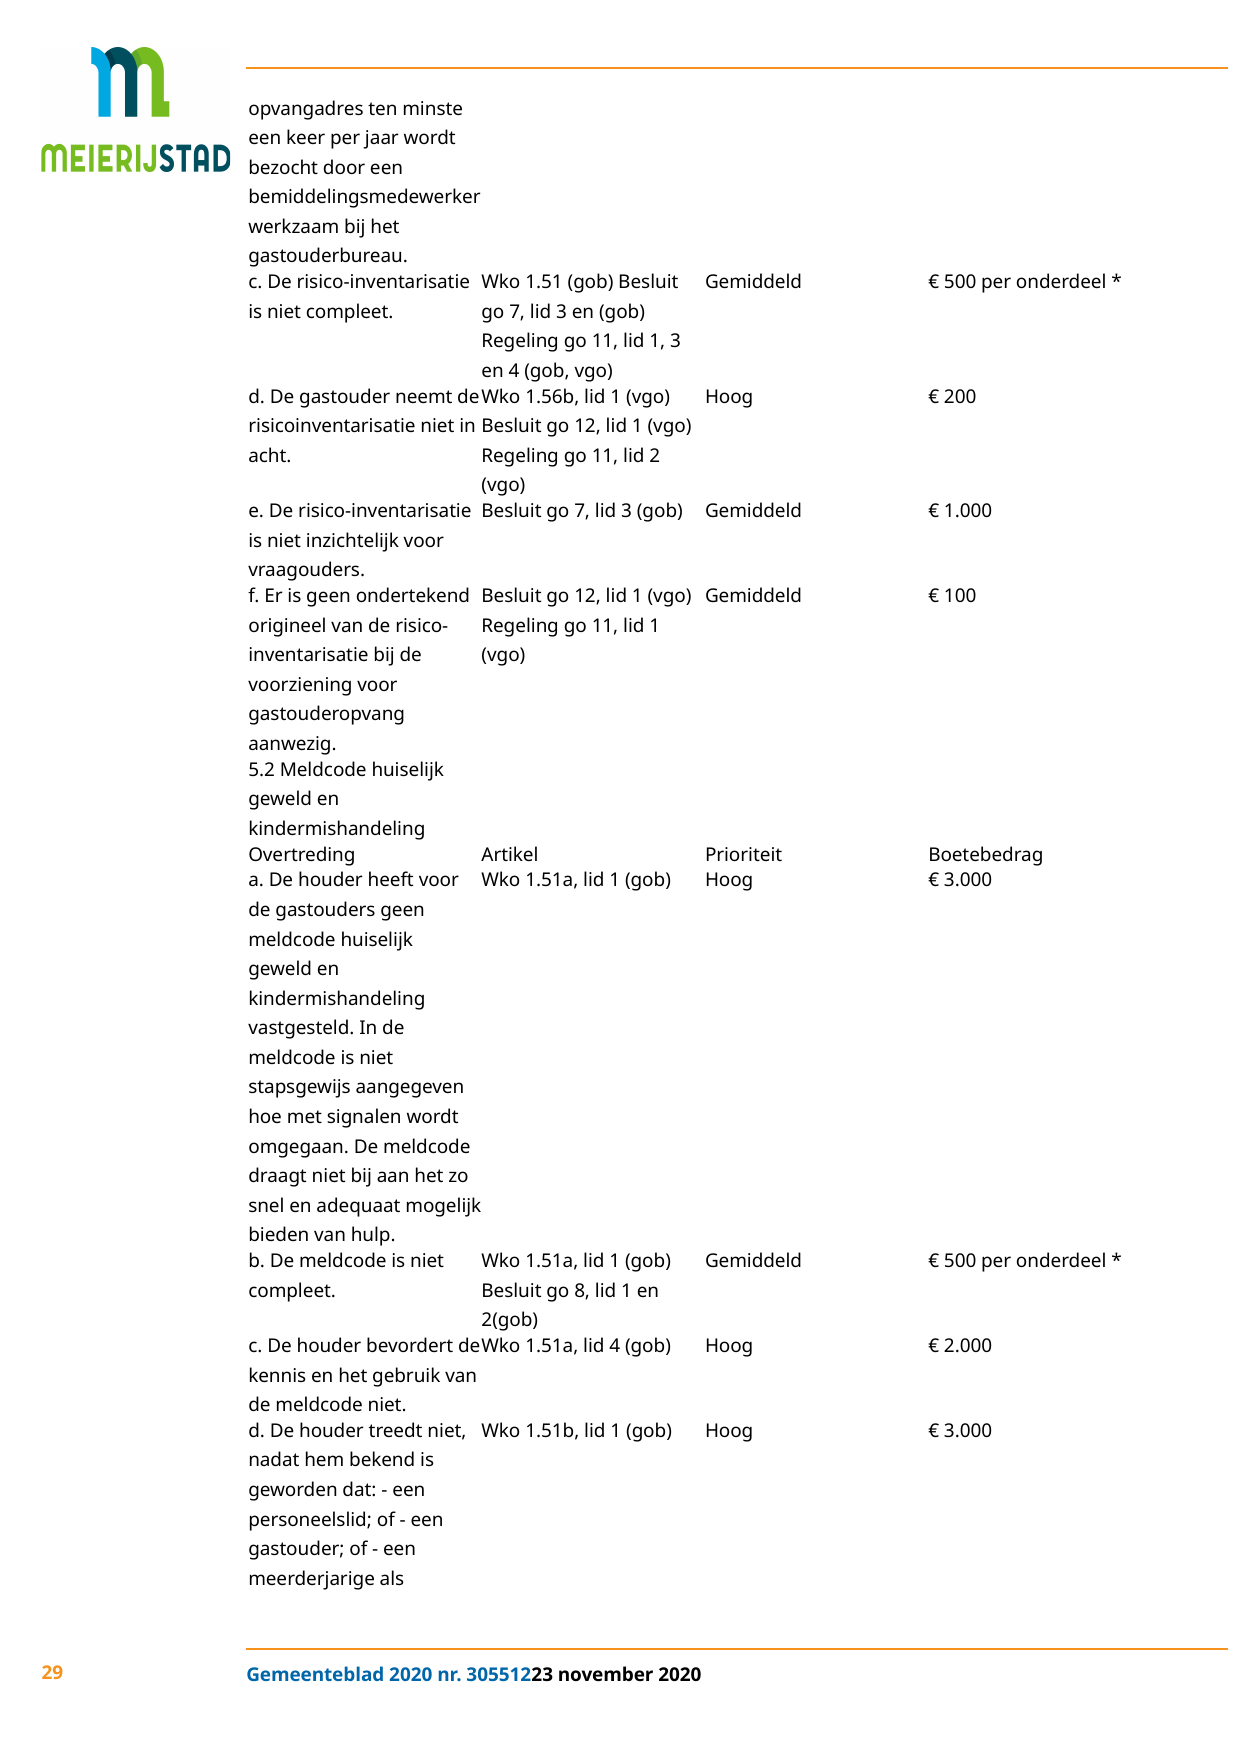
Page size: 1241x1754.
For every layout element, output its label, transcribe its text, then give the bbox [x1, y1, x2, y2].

table_cell Hoog [705, 867, 928, 1247]
table_cell € 200 [928, 383, 1152, 497]
table_cell 5.2 Meldcode huiselijk geweld en kindermishandeling [248, 756, 481, 841]
table_cell [705, 95, 928, 268]
table_cell Overtreding [248, 841, 481, 867]
table_cell € 2.000 [928, 1332, 1152, 1417]
table_cell Wko 1.51 (gob) Besluit go 7, lid 3 en (gob) Regeling go 11, lid 1, 3 en 4 (gob, vgo) [481, 269, 705, 383]
table_cell Gemiddeld [705, 582, 928, 756]
table_cell Hoog [705, 1417, 928, 1591]
table_cell b. De meldcode is niet compleet. [248, 1247, 481, 1332]
table_cell € 1.000 [928, 498, 1152, 582]
table_cell Gemiddeld [705, 1247, 928, 1332]
table_cell opvangadres ten minste een keer per jaar wordt bezocht door een bemiddelingsmedewerker werkzaam bij het gastouderbureau. [248, 95, 481, 268]
table_cell d. De gastouder neemt de risicoinventarisatie niet in acht. [248, 383, 481, 497]
table_cell € 100 [928, 582, 1152, 756]
table_cell Wko 1.51b, lid 1 (gob) [481, 1417, 705, 1591]
table_cell f. Er is geen ondertekend origineel van de risico-inventarisatie bij de voorziening voor gastouderopvang aanwezig. [248, 582, 481, 756]
table_cell Hoog [705, 383, 928, 497]
table_cell [928, 756, 1152, 841]
table_cell Gemiddeld [705, 269, 928, 383]
table_cell € 500 per onderdeel * [928, 269, 1152, 383]
table_cell Hoog [705, 1332, 928, 1417]
table_cell c. De houder bevordert de kennis en het gebruik van de meldcode niet. [248, 1332, 481, 1417]
table_cell Besluit go 7, lid 3 (gob) [481, 498, 705, 582]
table_cell Wko 1.51a, lid 1 (gob) [481, 867, 705, 1247]
table_cell Wko 1.51a, lid 4 (gob) [481, 1332, 705, 1417]
table_cell Artikel [481, 841, 705, 867]
table_cell Prioriteit [705, 841, 928, 867]
table_cell [481, 756, 705, 841]
table_cell Gemiddeld [705, 498, 928, 582]
table_cell [705, 756, 928, 841]
table_cell Wko 1.51a, lid 1 (gob) Besluit go 8, lid 1 en 2(gob) [481, 1247, 705, 1332]
table_cell Wko 1.56b, lid 1 (vgo) Besluit go 12, lid 1 (vgo) Regeling go 11, lid 2 (vgo) [481, 383, 705, 497]
picture [41, 47, 231, 172]
table_cell € 3.000 [928, 867, 1152, 1247]
table_cell € 3.000 [928, 1417, 1152, 1591]
table_cell Boetebedrag [928, 841, 1152, 867]
table_cell d. De houder treedt niet, nadat hem bekend is geworden dat: - een personeelslid; of - een gastouder; of - een meerderjarige als [248, 1417, 481, 1591]
table_cell e. De risico-inventarisatie is niet inzichtelijk voor vraagouders. [248, 498, 481, 582]
table_cell [481, 95, 705, 268]
table_cell a. De houder heeft voor de gastouders geen meldcode huiselijk geweld en kindermishandeling vastgesteld. In de meldcode is niet stapsgewijs aangegeven hoe met signalen wordt omgegaan. De meldcode draagt niet bij aan het zo snel en adequaat mogelijk bieden van hulp. [248, 867, 481, 1247]
table_cell [928, 95, 1152, 268]
table_cell c. De risico-inventarisatie is niet compleet. [248, 269, 481, 383]
table_cell € 500 per onderdeel * [928, 1247, 1152, 1332]
table_cell Besluit go 12, lid 1 (vgo) Regeling go 11, lid 1 (vgo) [481, 582, 705, 756]
